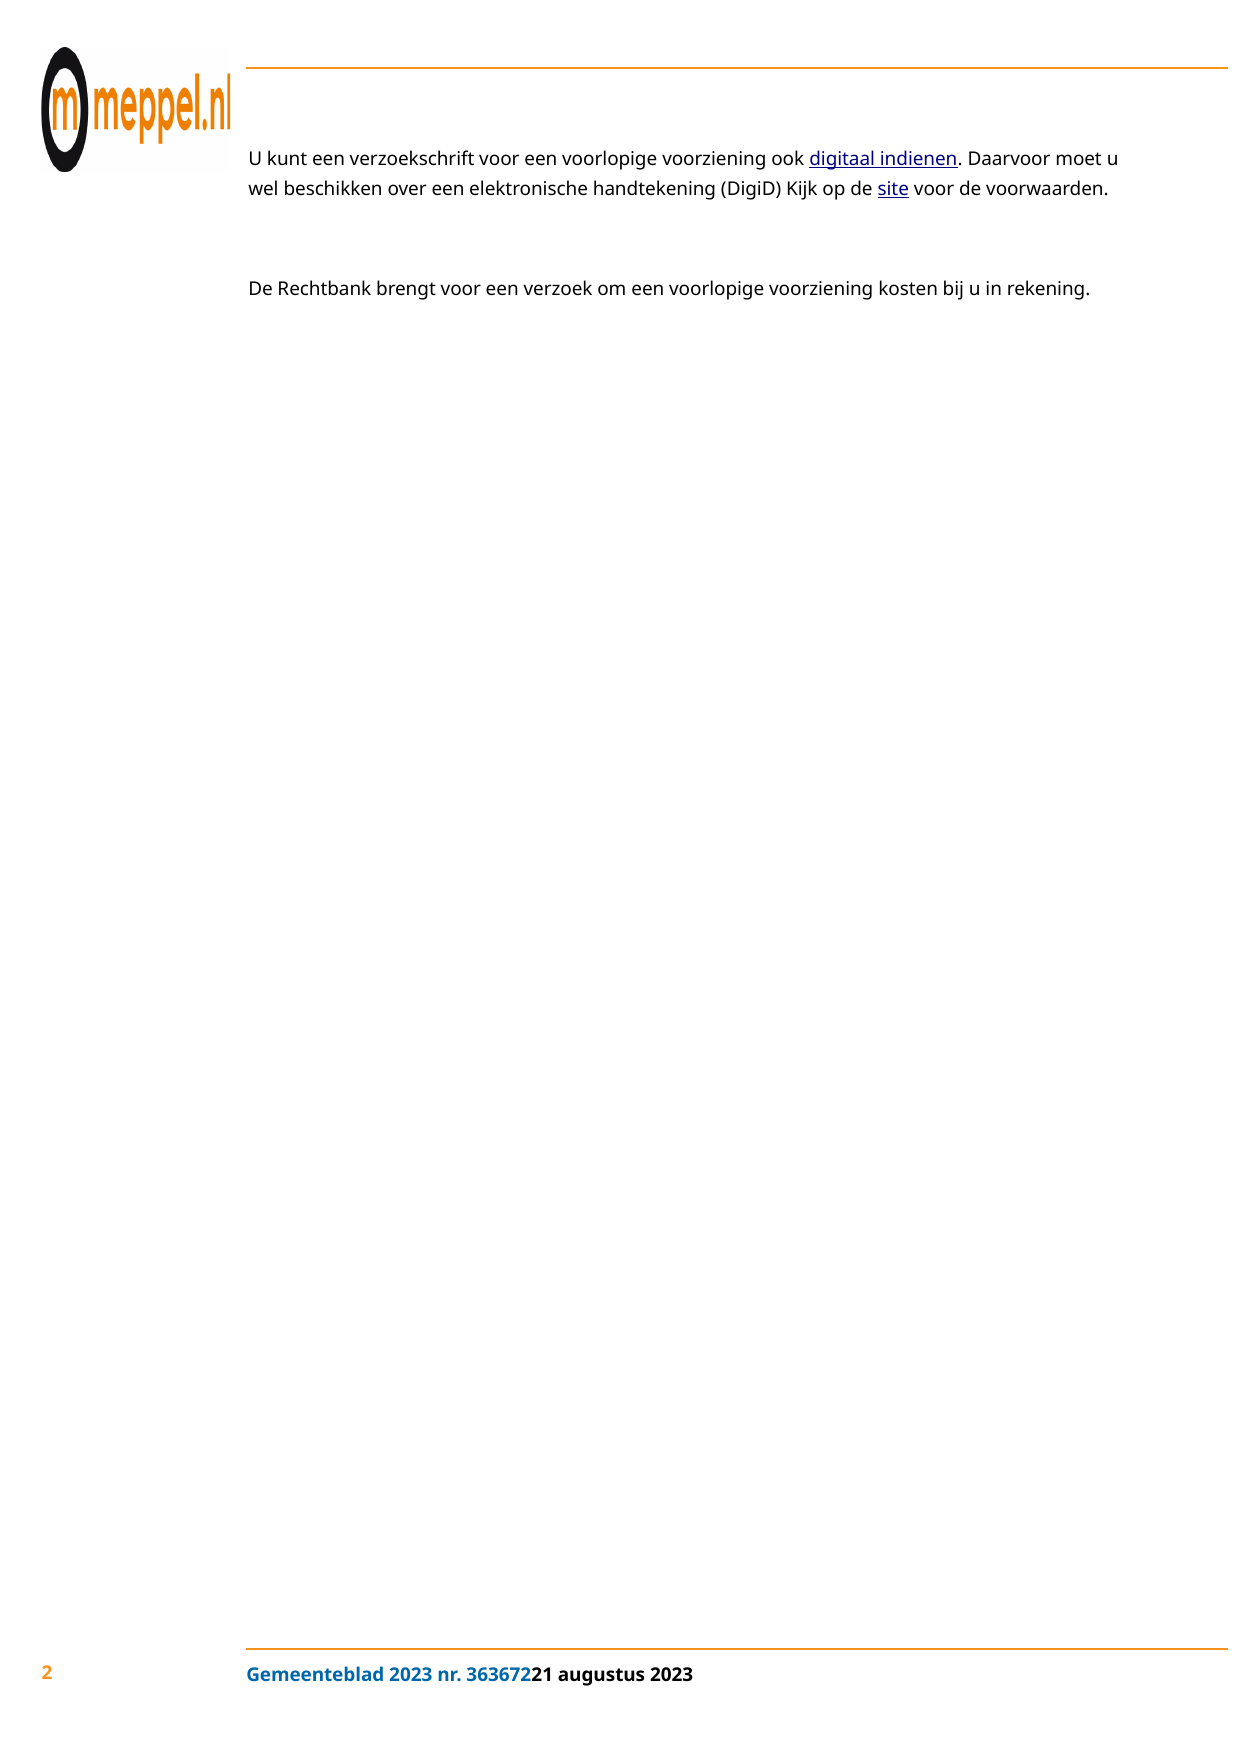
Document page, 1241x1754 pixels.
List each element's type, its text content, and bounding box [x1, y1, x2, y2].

text U kunt een verzoekschrift voor een voorlopige voorziening ook digitaal indienen. Daarvoor moet u wel beschikken over een elektronische handtekening (DigiD) Kijk op de site voor de voorwaarden. [248, 145, 1152, 201]
text De Rechtbank brengt voor een verzoek om een voorlopige voorziening kosten bij u in rekening. [248, 276, 1152, 301]
picture [41, 47, 231, 172]
